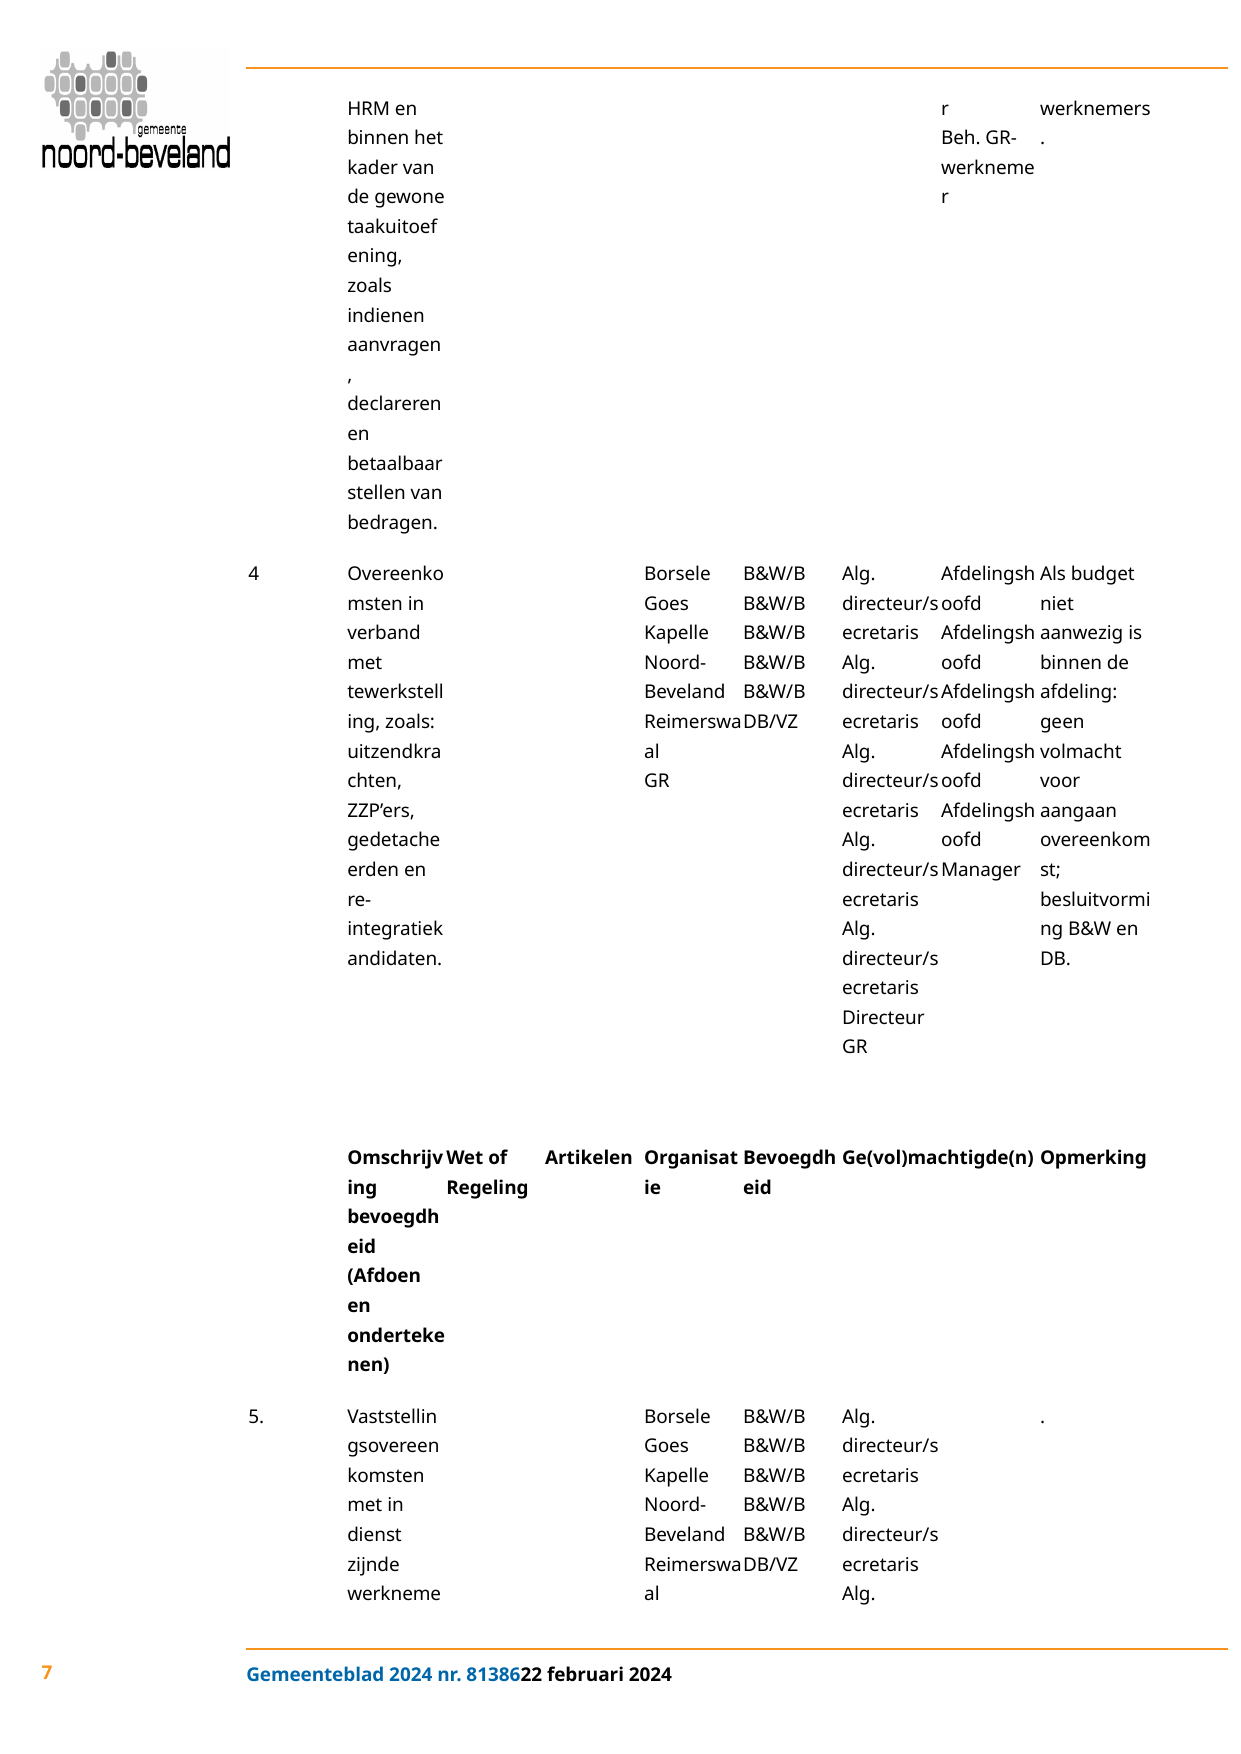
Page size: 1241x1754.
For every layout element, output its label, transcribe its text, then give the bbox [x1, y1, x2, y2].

table_cell [248, 1377, 347, 1403]
table_cell 4 [248, 560, 347, 1059]
table_cell [1040, 1060, 1152, 1144]
table_cell [248, 95, 347, 535]
table_cell Als budget niet aanwezig is binnen de afdeling: geen volmacht voor aangaan overeenkomst; besluitvorming B&W en DB. [1040, 560, 1152, 1059]
table_cell [743, 535, 842, 560]
table_cell Opmerking [1040, 1144, 1152, 1377]
table_cell [1040, 535, 1152, 560]
table_cell [446, 560, 545, 1059]
table_cell [545, 535, 644, 560]
table_cell [644, 1060, 743, 1144]
table_cell Ge(vol)machtigde(n) [842, 1144, 1040, 1377]
table_cell [446, 535, 545, 560]
table_cell Vaststellingsovereenkomsten met in dienst zijnde werkneme [347, 1403, 446, 1606]
table_cell [644, 1377, 743, 1403]
table_cell . [1040, 1403, 1152, 1606]
table_cell [545, 1377, 644, 1403]
table_cell [248, 535, 347, 560]
table_cell Borsele Goes Kapelle Noord-Beveland Reimerswaal GR [644, 560, 743, 1059]
table_cell [545, 1403, 644, 1606]
table_cell [545, 95, 644, 535]
table_cell [347, 1060, 446, 1144]
table_cell [842, 95, 941, 535]
table_cell [347, 535, 446, 560]
table_cell 5. [248, 1403, 347, 1606]
table_cell [446, 1403, 545, 1606]
table_cell [446, 95, 545, 535]
table_cell [842, 1060, 941, 1144]
table_cell r Beh. GR-werknemer [941, 95, 1040, 535]
table_cell [248, 1060, 347, 1144]
table_cell werknemers. [1040, 95, 1152, 535]
table_cell [644, 535, 743, 560]
table_cell [545, 560, 644, 1059]
table_cell Organisatie [644, 1144, 743, 1377]
table_cell Bevoegdheid [743, 1144, 842, 1377]
table_cell Overeenkomsten in verband met tewerkstelling, zoals: uitzendkrachten, ZZP’ers, gedetacheerden en re-integratiekandidaten. [347, 560, 446, 1059]
table_cell [743, 1377, 842, 1403]
table_cell Alg. directeur/secretaris Alg. directeur/secretaris Alg. [842, 1403, 941, 1606]
table_cell B&W/B B&W/B B&W/B B&W/B B&W/B DB/VZ [743, 1403, 842, 1606]
table_cell [644, 95, 743, 535]
table_cell [743, 95, 842, 535]
table_cell [941, 1377, 1040, 1403]
table_cell [941, 1403, 1040, 1606]
table_cell Omschrijving bevoegdheid (Afdoen en ondertekenen) [347, 1144, 446, 1377]
table_cell Borsele Goes Kapelle Noord-Beveland Reimerswaal [644, 1403, 743, 1606]
table_cell [347, 1377, 446, 1403]
table_cell Artikelen [545, 1144, 644, 1377]
table_cell [941, 535, 1040, 560]
picture [41, 47, 231, 172]
table_cell Wet of Regeling [446, 1144, 545, 1377]
table_cell Afdelingshoofd Afdelingshoofd Afdelingshoofd Afdelingshoofd Afdelingshoofd Manager [941, 560, 1040, 1059]
table_cell [842, 1377, 941, 1403]
table_cell B&W/B B&W/B B&W/B B&W/B B&W/B DB/VZ [743, 560, 842, 1059]
table_cell [743, 1060, 842, 1144]
table_cell [446, 1060, 545, 1144]
table_cell [545, 1060, 644, 1144]
table_cell [446, 1377, 545, 1403]
table_cell [941, 1060, 1040, 1144]
table_cell Alg. directeur/secretaris Alg. directeur/secretaris Alg. directeur/secretaris Alg. directeur/secretaris Alg. directeur/secretaris Directeur GR [842, 560, 941, 1059]
table_cell [842, 535, 941, 560]
table_cell [248, 1144, 347, 1377]
table_cell [1040, 1377, 1152, 1403]
table_cell HRM en binnen het kader van de gewone taakuitoefening, zoals indienen aanvragen, declareren en betaalbaar stellen van bedragen. [347, 95, 446, 535]
